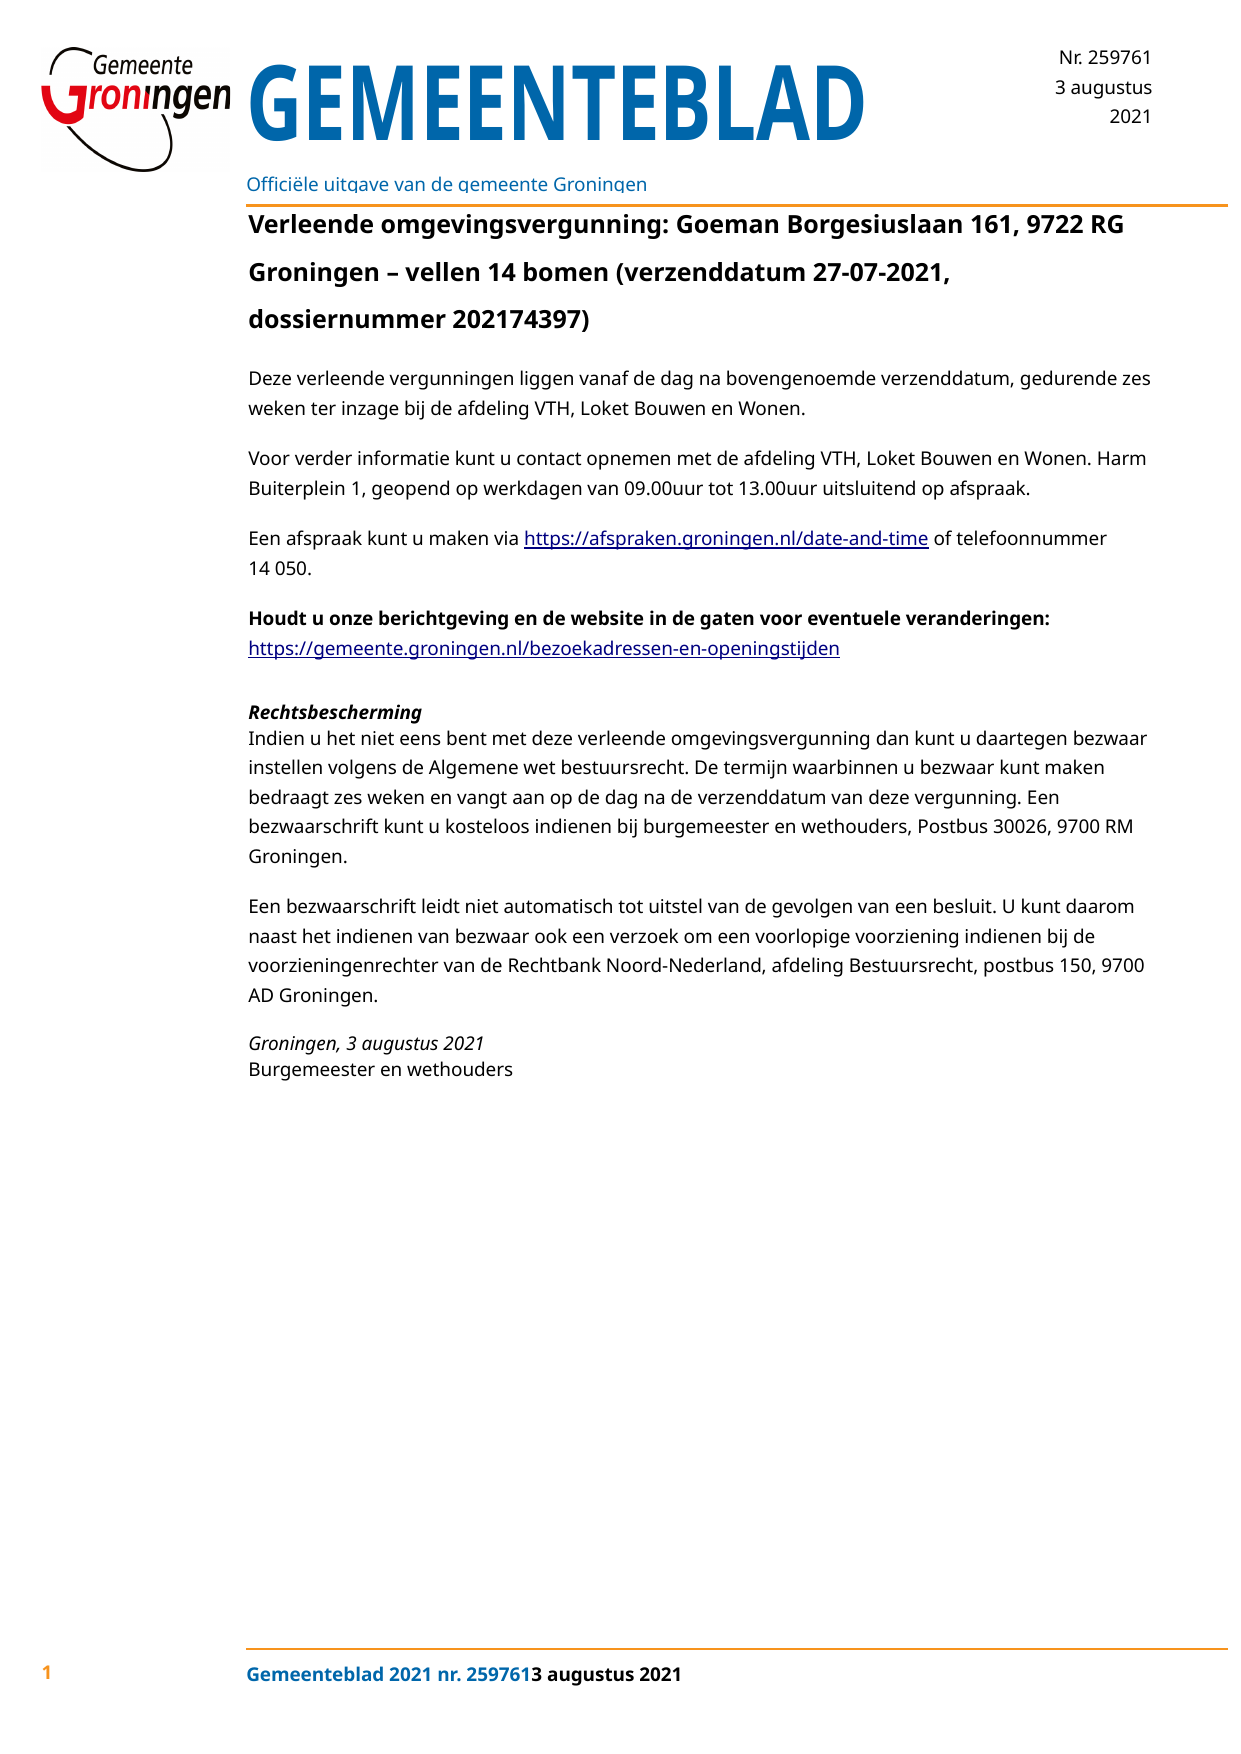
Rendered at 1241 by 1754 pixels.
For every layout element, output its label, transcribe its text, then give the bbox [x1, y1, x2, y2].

text Verleende omgevingsvergunning: Goeman Borgesiuslaan 161, 9722 RG Groningen – vellen 14 bomen (verzenddatum 27-07-2021, dossiernummer 202174397) [248, 207, 1152, 336]
text Groningen, 3 augustus 2021 [248, 1030, 1152, 1056]
text Houdt u onze berichtgeving en de website in de gaten voor eventuele veranderingen: https://gemeente.groningen.nl/bezoekadressen-en-openingstijden [248, 606, 1152, 661]
text Voor verder informatie kunt u contact opnemen met de afdeling VTH, Loket Bouwen en Wonen. Harm Buiterplein 1, geopend op werkdagen van 09.00uur tot 13.00uur uitsluitend op afspraak. [248, 446, 1152, 501]
text Burgemeester en wethouders [248, 1056, 1152, 1082]
text Een bezwaarschrift leidt niet automatisch tot uitstel van de gevolgen van een besluit. U kunt daarom naast het indienen van bezwaar ook een verzoek om een voorlopige voorziening indienen bij de voorzieningenrechter van de Rechtbank Noord-Nederland, afdeling Bestuursrecht, postbus 150, 9700 AD Groningen. [248, 893, 1152, 1008]
text Een afspraak kunt u maken via https://afspraken.groningen.nl/date-and-time of telefoonnummer 14 050. [248, 526, 1152, 581]
picture [41, 47, 231, 172]
text Deze verleende vergunningen liggen vanaf de dag na bovengenoemde verzenddatum, gedurende zes weken ter inzage bij de afdeling VTH, Loket Bouwen en Wonen. [248, 366, 1152, 421]
text Rechtsbescherming [248, 699, 1152, 725]
text Indien u het niet eens bent met deze verleende omgevingsvergunning dan kunt u daartegen bezwaar instellen volgens de Algemene wet bestuursrecht. De termijn waarbinnen u bezwaar kunt maken bedraagt zes weken en vangt aan op de dag na de verzenddatum van deze vergunning. Een bezwaarschrift kunt u kosteloos indienen bij burgemeester en wethouders, Postbus 30026, 9700 RM Groningen. [248, 725, 1152, 869]
